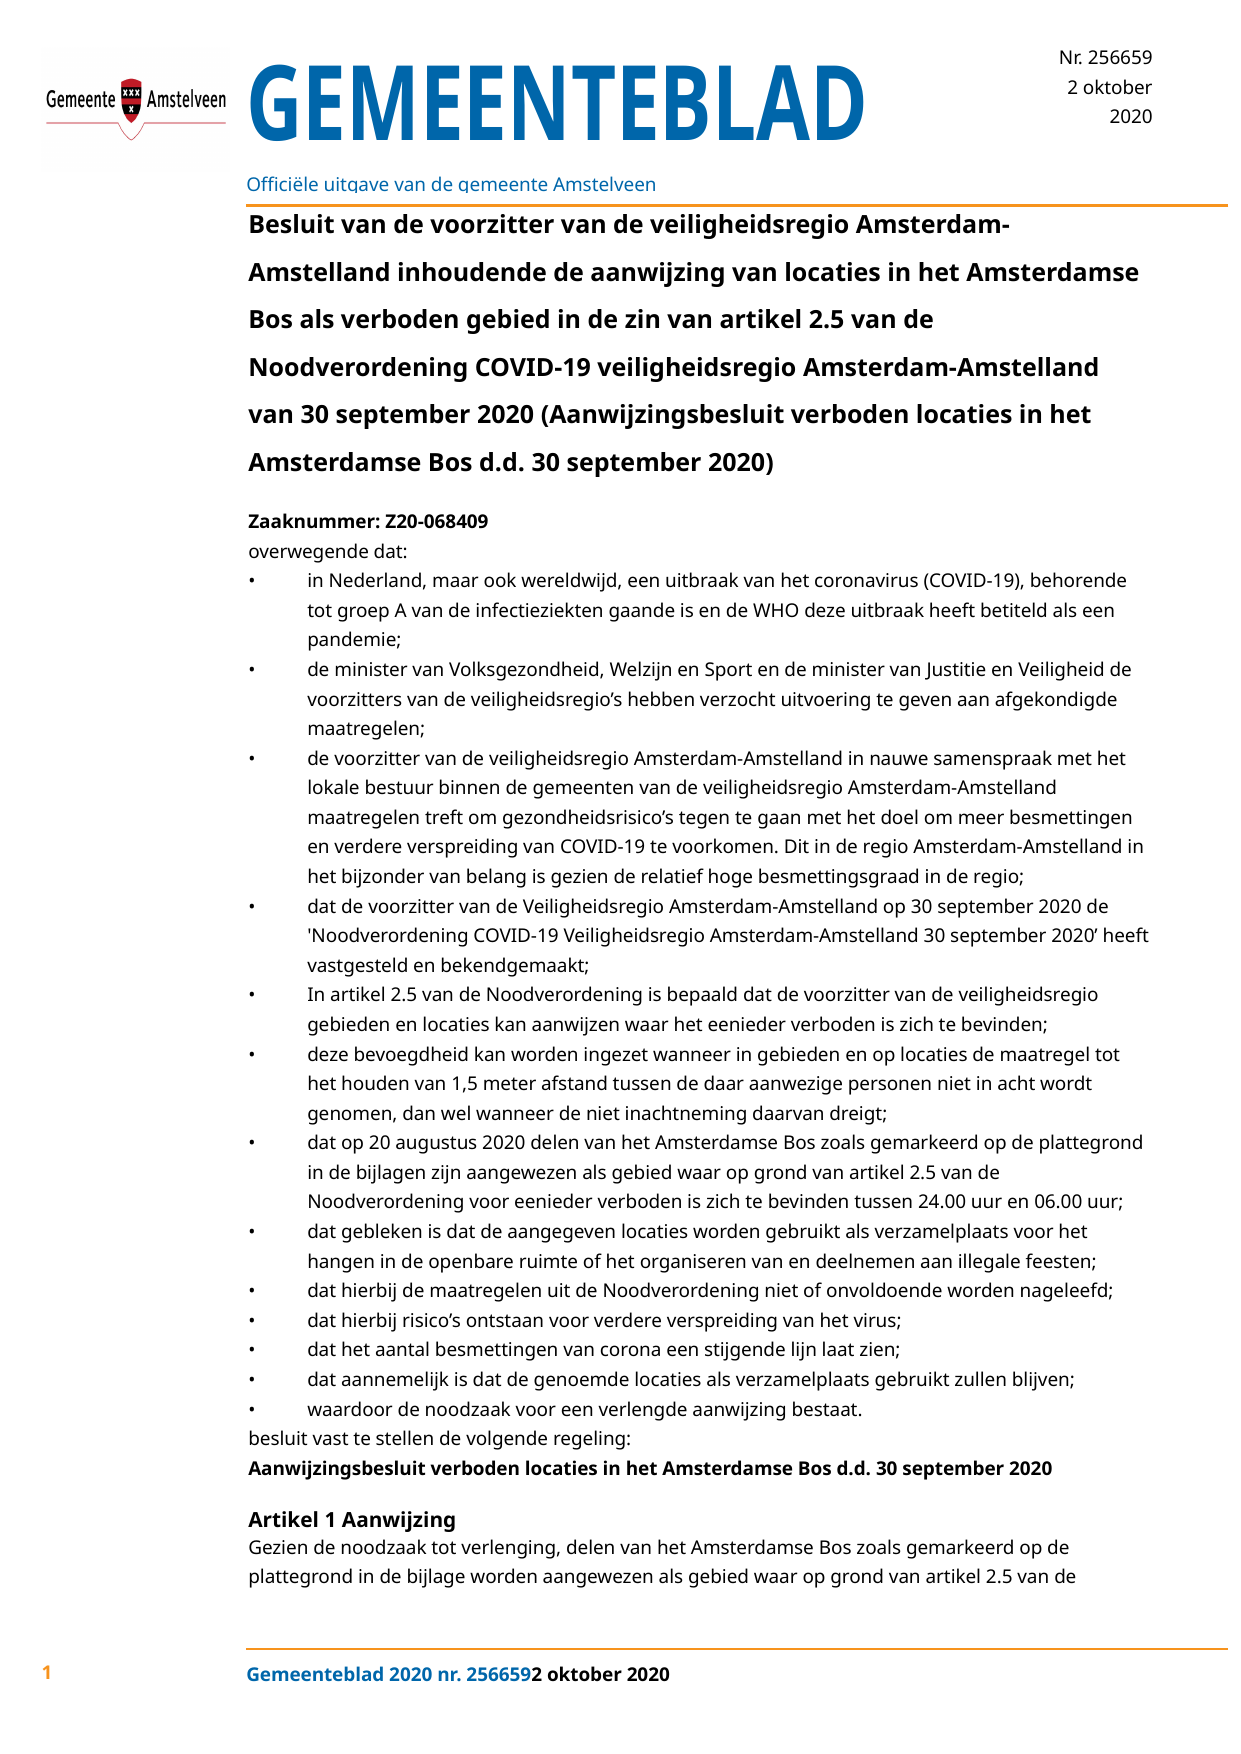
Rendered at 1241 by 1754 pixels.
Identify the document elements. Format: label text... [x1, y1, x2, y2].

list dat hierbij risico’s ontstaan voor verdere verspreiding van het virus; [248, 1307, 1152, 1333]
text Aanwijzingsbesluit verboden locaties in het Amsterdamse Bos d.d. 30 september 2020 [248, 1455, 1152, 1481]
list in Nederland, maar ook wereldwijd, een uitbraak van het coronavirus (COVID-19), behorende tot groep A van de infectieziekten gaande is en de WHO deze uitbraak heeft betiteld als een pandemie; [248, 567, 1152, 652]
list dat hierbij de maatregelen uit de Noodverordening niet of onvoldoende worden nageleefd; [248, 1277, 1152, 1303]
text Artikel 1 Aanwijzing [248, 1505, 1152, 1534]
text besluit vast te stellen de volgende regeling: [248, 1425, 1152, 1451]
text overwegende dat: [248, 538, 1152, 564]
list dat aannemelijk is dat de genoemde locaties als verzamelplaats gebruikt zullen blijven; [248, 1366, 1152, 1392]
text Gezien de noodzaak tot verlenging, delen van het Amsterdamse Bos zoals gemarkeerd op de plattegrond in de bijlage worden aangewezen als gebied waar op grond van artikel 2.5 van de [248, 1534, 1152, 1589]
text Zaaknummer: Z20-068409 [248, 508, 1152, 534]
list de voorzitter van de veiligheidsregio Amsterdam-Amstelland in nauwe samenspraak met het lokale bestuur binnen de gemeenten van de veiligheidsregio Amsterdam-Amstelland maatregelen treft om gezondheidsrisico’s tegen te gaan met het doel om meer besmettingen en verdere verspreiding van COVID-19 te voorkomen. Dit in de regio Amsterdam-Amstelland in het bijzonder van belang is gezien de relatief hoge besmettingsgraad in de regio; [248, 745, 1152, 889]
list dat gebleken is dat de aangegeven locaties worden gebruikt als verzamelplaats voor het hangen in de openbare ruimte of het organiseren van en deelnemen aan illegale feesten; [248, 1218, 1152, 1274]
list de minister van Volksgezondheid, Welzijn en Sport en de minister van Justitie en Veiligheid de voorzitters van de veiligheidsregio’s hebben verzocht uitvoering te geven aan afgekondigde maatregelen; [248, 656, 1152, 741]
list dat de voorzitter van de Veiligheidsregio Amsterdam-Amstelland op 30 september 2020 de 'Noodverordening COVID-19 Veiligheidsregio Amsterdam-Amstelland 30 september 2020’ heeft vastgesteld en bekendgemaakt; [248, 893, 1152, 978]
list waardoor de noodzaak voor een verlengde aanwijzing bestaat. [248, 1396, 1152, 1422]
text Besluit van de voorzitter van de veiligheidsregio Amsterdam-Amstelland inhoudende de aanwijzing van locaties in het Amsterdamse Bos als verboden gebied in de zin van artikel 2.5 van de Noodverordening COVID-19 veiligheidsregio Amsterdam-Amstelland van 30 september 2020 (Aanwijzingsbesluit verboden locaties in het Amsterdamse Bos d.d. 30 september 2020) [248, 207, 1152, 479]
list dat het aantal besmettingen van corona een stijgende lijn laat zien; [248, 1337, 1152, 1362]
picture [41, 47, 231, 172]
list In artikel 2.5 van de Noodverordening is bepaald dat de voorzitter van de veiligheidsregio gebieden en locaties kan aanwijzen waar het eenieder verboden is zich te bevinden; [248, 982, 1152, 1037]
list dat op 20 augustus 2020 delen van het Amsterdamse Bos zoals gemarkeerd op de plattegrond in de bijlagen zijn aangewezen als gebied waar op grond van artikel 2.5 van de Noodverordening voor eenieder verboden is zich te bevinden tussen 24.00 uur en 06.00 uur; [248, 1129, 1152, 1214]
list deze bevoegdheid kan worden ingezet wanneer in gebieden en op locaties de maatregel tot het houden van 1,5 meter afstand tussen de daar aanwezige personen niet in acht wordt genomen, dan wel wanneer de niet inachtneming daarvan dreigt; [248, 1041, 1152, 1126]
